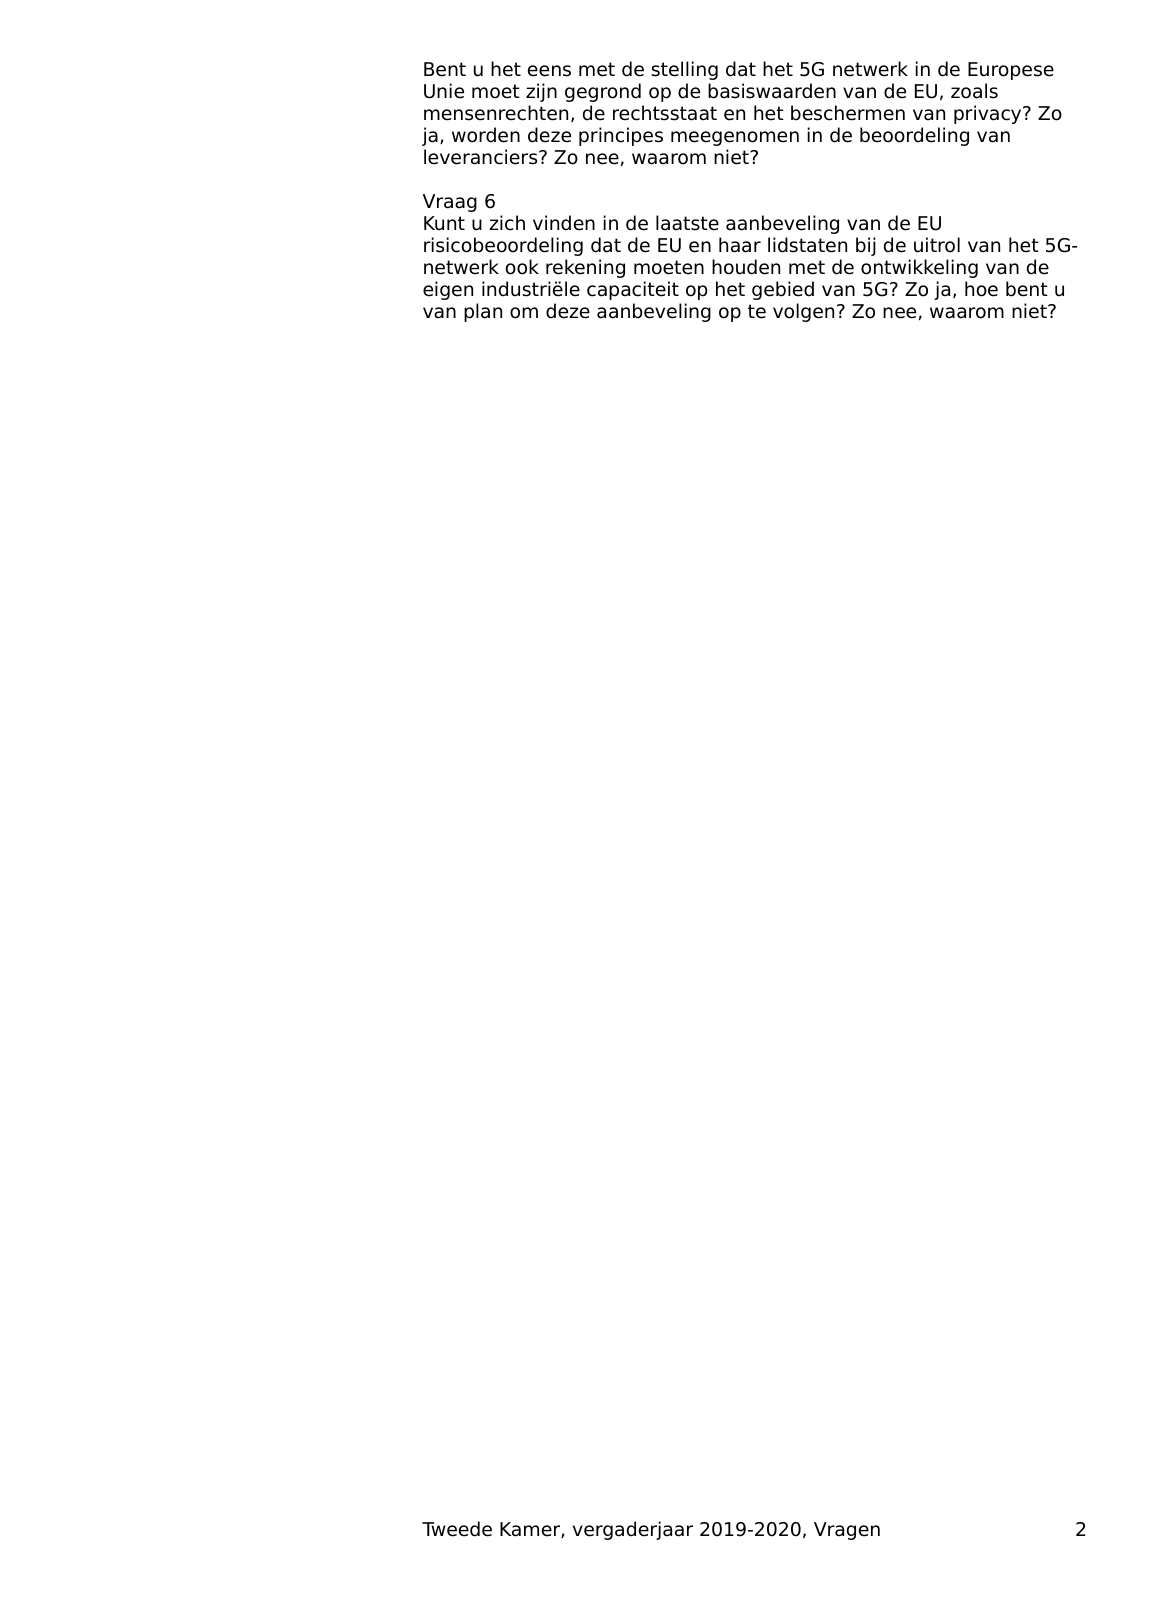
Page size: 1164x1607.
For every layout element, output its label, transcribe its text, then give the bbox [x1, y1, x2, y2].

text Bent u het eens met de stelling dat het 5G netwerk in de Europese Unie moet zijn gegrond op de basiswaarden van de EU, zoals mensenrechten, de rechtsstaat en het beschermen van privacy? Zo ja, worden deze principes meegenomen in de beoordeling van leveranciers? Zo nee, waarom niet? [422, 59, 1087, 169]
text Kunt u zich vinden in de laatste aanbeveling van de EU risicobeoordeling dat de EU en haar lidstaten bij de uitrol van het 5G-netwerk ook rekening moeten houden met de ontwikkeling van de eigen industriële capaciteit op het gebied van 5G? Zo ja, hoe bent u van plan om deze aanbeveling op te volgen? Zo nee, waarom niet? [422, 213, 1087, 323]
text Vraag 6 [422, 191, 1087, 213]
